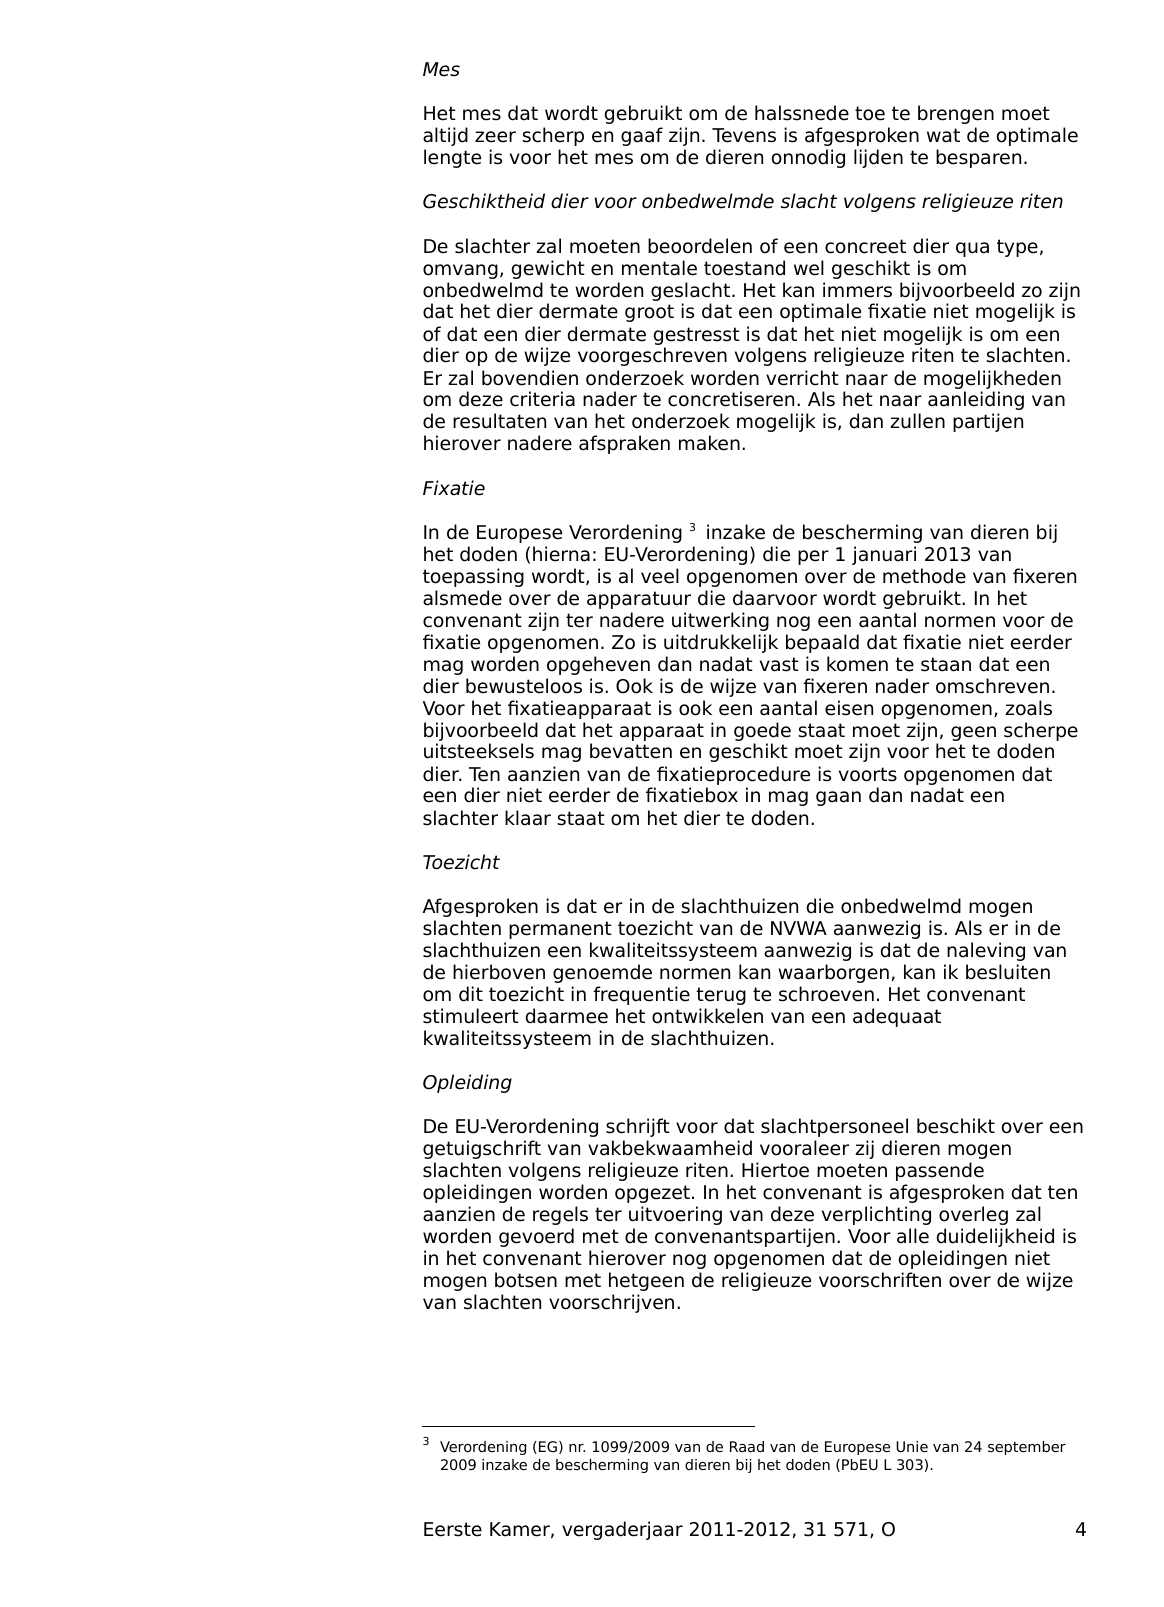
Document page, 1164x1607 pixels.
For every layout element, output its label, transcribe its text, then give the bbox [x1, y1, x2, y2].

text Het mes dat wordt gebruikt om de halssnede toe te brengen moet altijd zeer scherp en gaaf zijn. Tevens is afgesproken wat de optimale lengte is voor het mes om de dieren onnodig lijden te besparen. [422, 103, 1087, 169]
subtitle Mes [422, 59, 1087, 81]
subtitle Toezicht [422, 852, 1087, 873]
text De EU-Verordening schrijft voor dat slachtpersoneel beschikt over een getuigschrift van vakbekwaamheid vooraleer zij dieren mogen slachten volgens religieuze riten. Hiertoe moeten passende opleidingen worden opgezet. In het convenant is afgesproken dat ten aanzien de regels ter uitvoering van deze verplichting overleg zal worden gevoerd met de convenantspartijen. Voor alle duidelijkheid is in het convenant hierover nog opgenomen dat de opleidingen niet mogen botsen met hetgeen de religieuze voorschriften over de wijze van slachten voorschrijven. [422, 1116, 1087, 1314]
subtitle Fixatie [422, 477, 1087, 499]
text In de Europese Verordening inzake de bescherming van dieren bij het doden (hierna: EU-Verordening) die per 1 januari 2013 van toepassing wordt, is al veel opgenomen over de methode van fixeren alsmede over de apparatuur die daarvoor wordt gebruikt. In het convenant zijn ter nadere uitwerking nog een aantal normen voor de fixatie opgenomen. Zo is uitdrukkelijk bepaald dat fixatie niet eerder mag worden opgeheven dan nadat vast is komen te staan dat een dier bewusteloos is. Ook is de wijze van fixeren nader omschreven. Voor het fixatieapparaat is ook een aantal eisen opgenomen, zoals bijvoorbeeld dat het apparaat in goede staat moet zijn, geen scherpe uitsteeksels mag bevatten en geschikt moet zijn voor het te doden dier. Ten aanzien van de fixatieprocedure is voorts opgenomen dat een dier niet eerder de fixatiebox in mag gaan dan nadat een slachter klaar staat om het dier te doden. [422, 522, 1087, 829]
subtitle Opleiding [422, 1072, 1087, 1094]
text De slachter zal moeten beoordelen of een concreet dier qua type, omvang, gewicht en mentale toestand wel geschikt is om onbedwelmd te worden geslacht. Het kan immers bijvoorbeeld zo zijn dat het dier dermate groot is dat een optimale fixatie niet mogelijk is of dat een dier dermate gestresst is dat het niet mogelijk is om een dier op de wijze voorgeschreven volgens religieuze riten te slachten. Er zal bovendien onderzoek worden verricht naar de mogelijkheden om deze criteria nader te concretiseren. Als het naar aanleiding van de resultaten van het onderzoek mogelijk is, dan zullen partijen hierover nadere afspraken maken. [422, 236, 1087, 455]
text Verordening (EG) nr. 1099/2009 van de Raad van de Europese Unie van 24 september 2009 inzake de bescherming van dieren bij het doden (PbEU L 303). [422, 1435, 1087, 1474]
subtitle Geschiktheid dier voor onbedwelmde slacht volgens religieuze riten [422, 191, 1087, 213]
text Afgesproken is dat er in de slachthuizen die onbedwelmd mogen slachten permanent toezicht van de NVWA aanwezig is. Als er in de slachthuizen een kwaliteitssysteem aanwezig is dat de naleving van de hierboven genoemde normen kan waarborgen, kan ik besluiten om dit toezicht in frequentie terug te schroeven. Het convenant stimuleert daarmee het ontwikkelen van een adequaat kwaliteitssysteem in de slachthuizen. [422, 896, 1087, 1049]
